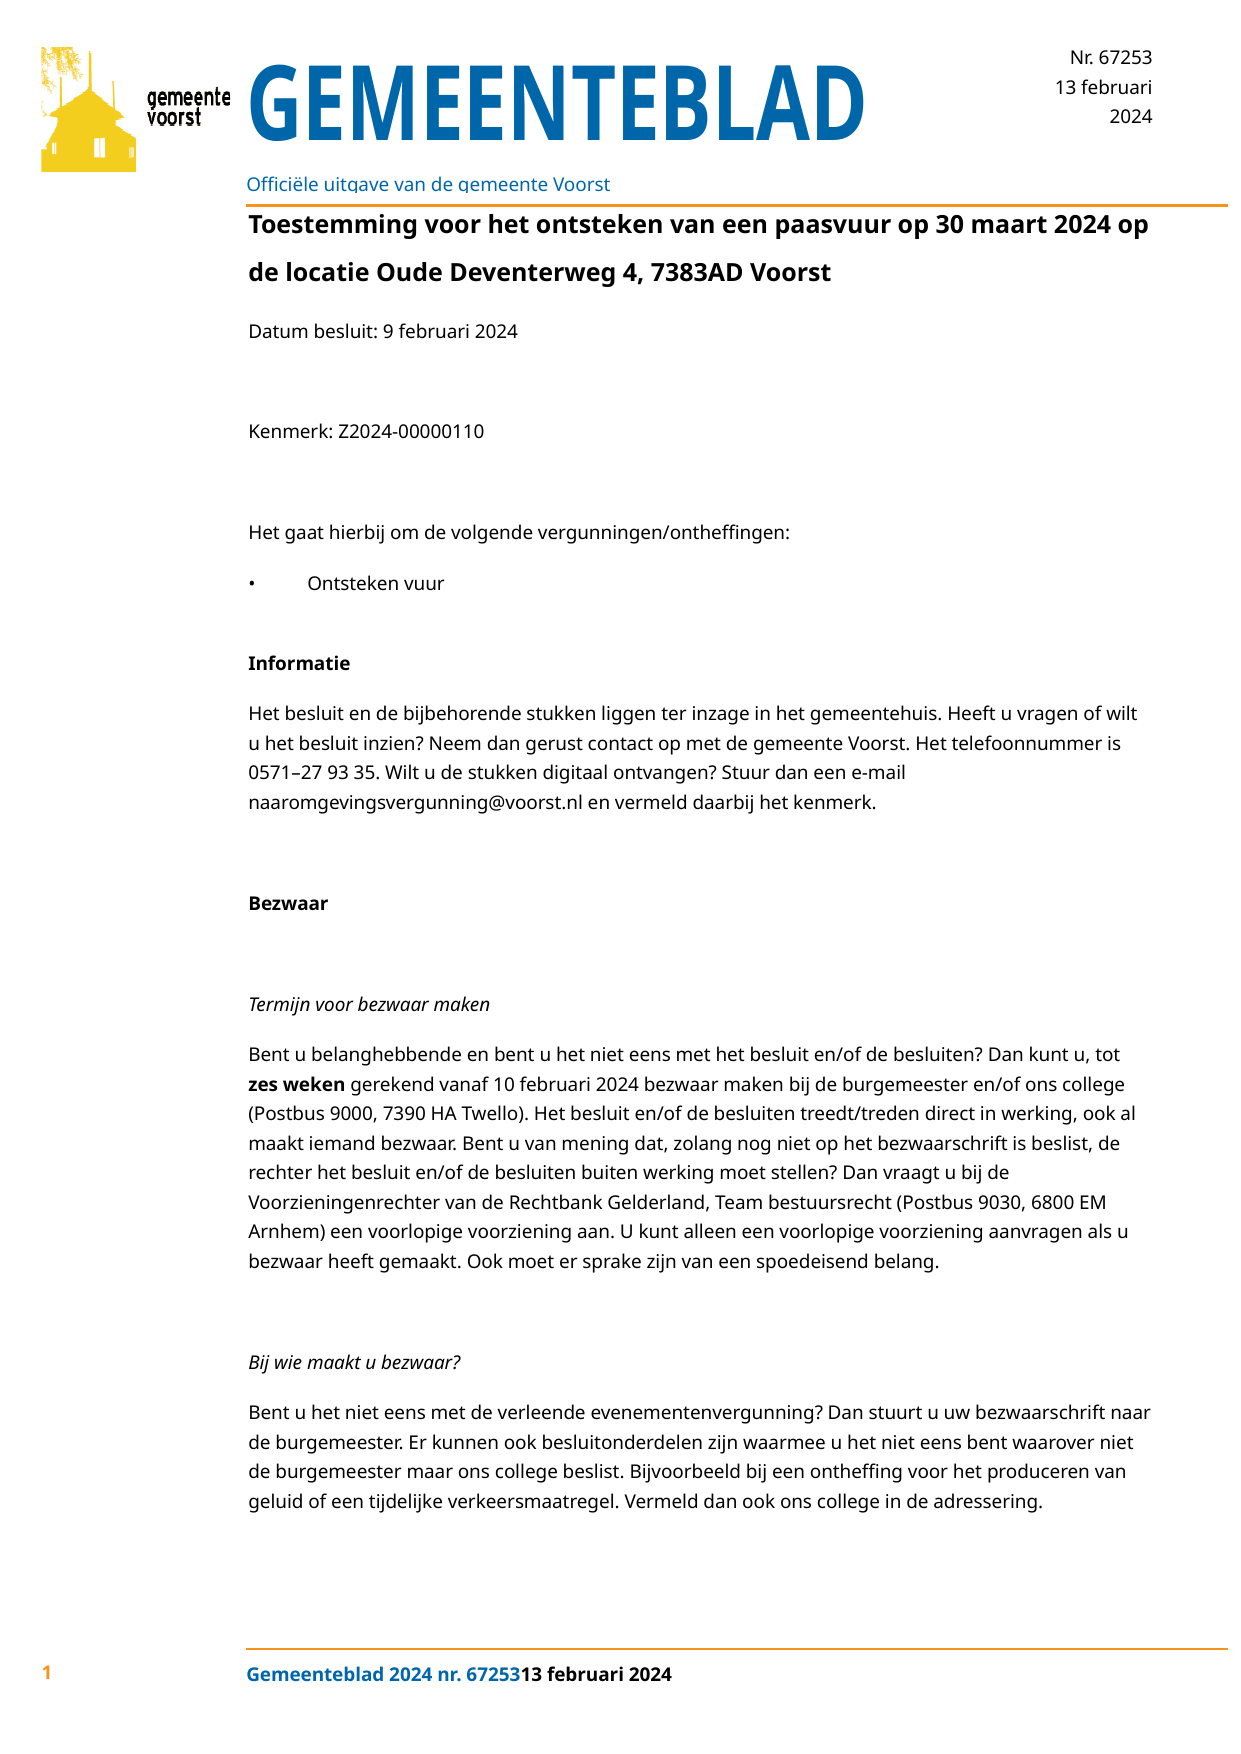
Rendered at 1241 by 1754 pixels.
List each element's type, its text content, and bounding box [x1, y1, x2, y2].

text Toestemming voor het ontsteken van een paasvuur op 30 maart 2024 op de locatie Oude Deventerweg 4, 7383AD Voorst [248, 207, 1152, 288]
picture [41, 47, 231, 172]
text Termijn voor bezwaar maken [248, 991, 1152, 1017]
text Bent u het niet eens met de verleende evenementenvergunning? Dan stuurt u uw bezwaarschrift naar de burgemeester. Er kunnen ook besluitonderdelen zijn waarmee u het niet eens bent waarover niet de burgemeester maar ons college beslist. Bijvoorbeeld bij een ontheffing voor het produceren van geluid of een tijdelijke verkeersmaatregel. Vermeld dan ook ons college in de adressering. [248, 1399, 1152, 1514]
text Informatie [248, 650, 1152, 676]
text Kenmerk: Z2024-00000110 [248, 419, 1152, 444]
list Ontsteken vuur [248, 570, 1152, 596]
text Bij wie maakt u bezwaar? [248, 1349, 1152, 1375]
text Bezwaar [248, 890, 1152, 916]
text Datum besluit: 9 februari 2024 [248, 318, 1152, 344]
text Het gaat hierbij om de volgende vergunningen/ontheffingen: [248, 519, 1152, 545]
text Het besluit en de bijbehorende stukken liggen ter inzage in het gemeentehuis. Heeft u vragen of wilt u het besluit inzien? Neem dan gerust contact op met de gemeente Voorst. Het telefoonnummer is 0571–27 93 35. Wilt u de stukken digitaal ontvangen? Stuur dan een e-mail naaromgevingsvergunning@voorst.nl en vermeld daarbij het kenmerk. [248, 700, 1152, 815]
text Bent u belanghebbende en bent u het niet eens met het besluit en/of de besluiten? Dan kunt u, tot zes weken gerekend vanaf 10 februari 2024 bezwaar maken bij de burgemeester en/of ons college (Postbus 9000, 7390 HA Twello). Het besluit en/of de besluiten treedt/treden direct in werking, ook al maakt iemand bezwaar. Bent u van mening dat, zolang nog niet op het bezwaarschrift is beslist, de rechter het besluit en/of de besluiten buiten werking moet stellen? Dan vraagt u bij de Voorzieningenrechter van de Rechtbank Gelderland, Team bestuursrecht (Postbus 9030, 6800 EM Arnhem) een voorlopige voorziening aan. U kunt alleen een voorlopige voorziening aanvragen als u bezwaar heeft gemaakt. Ook moet er sprake zijn van een spoedeisend belang. [248, 1041, 1152, 1274]
